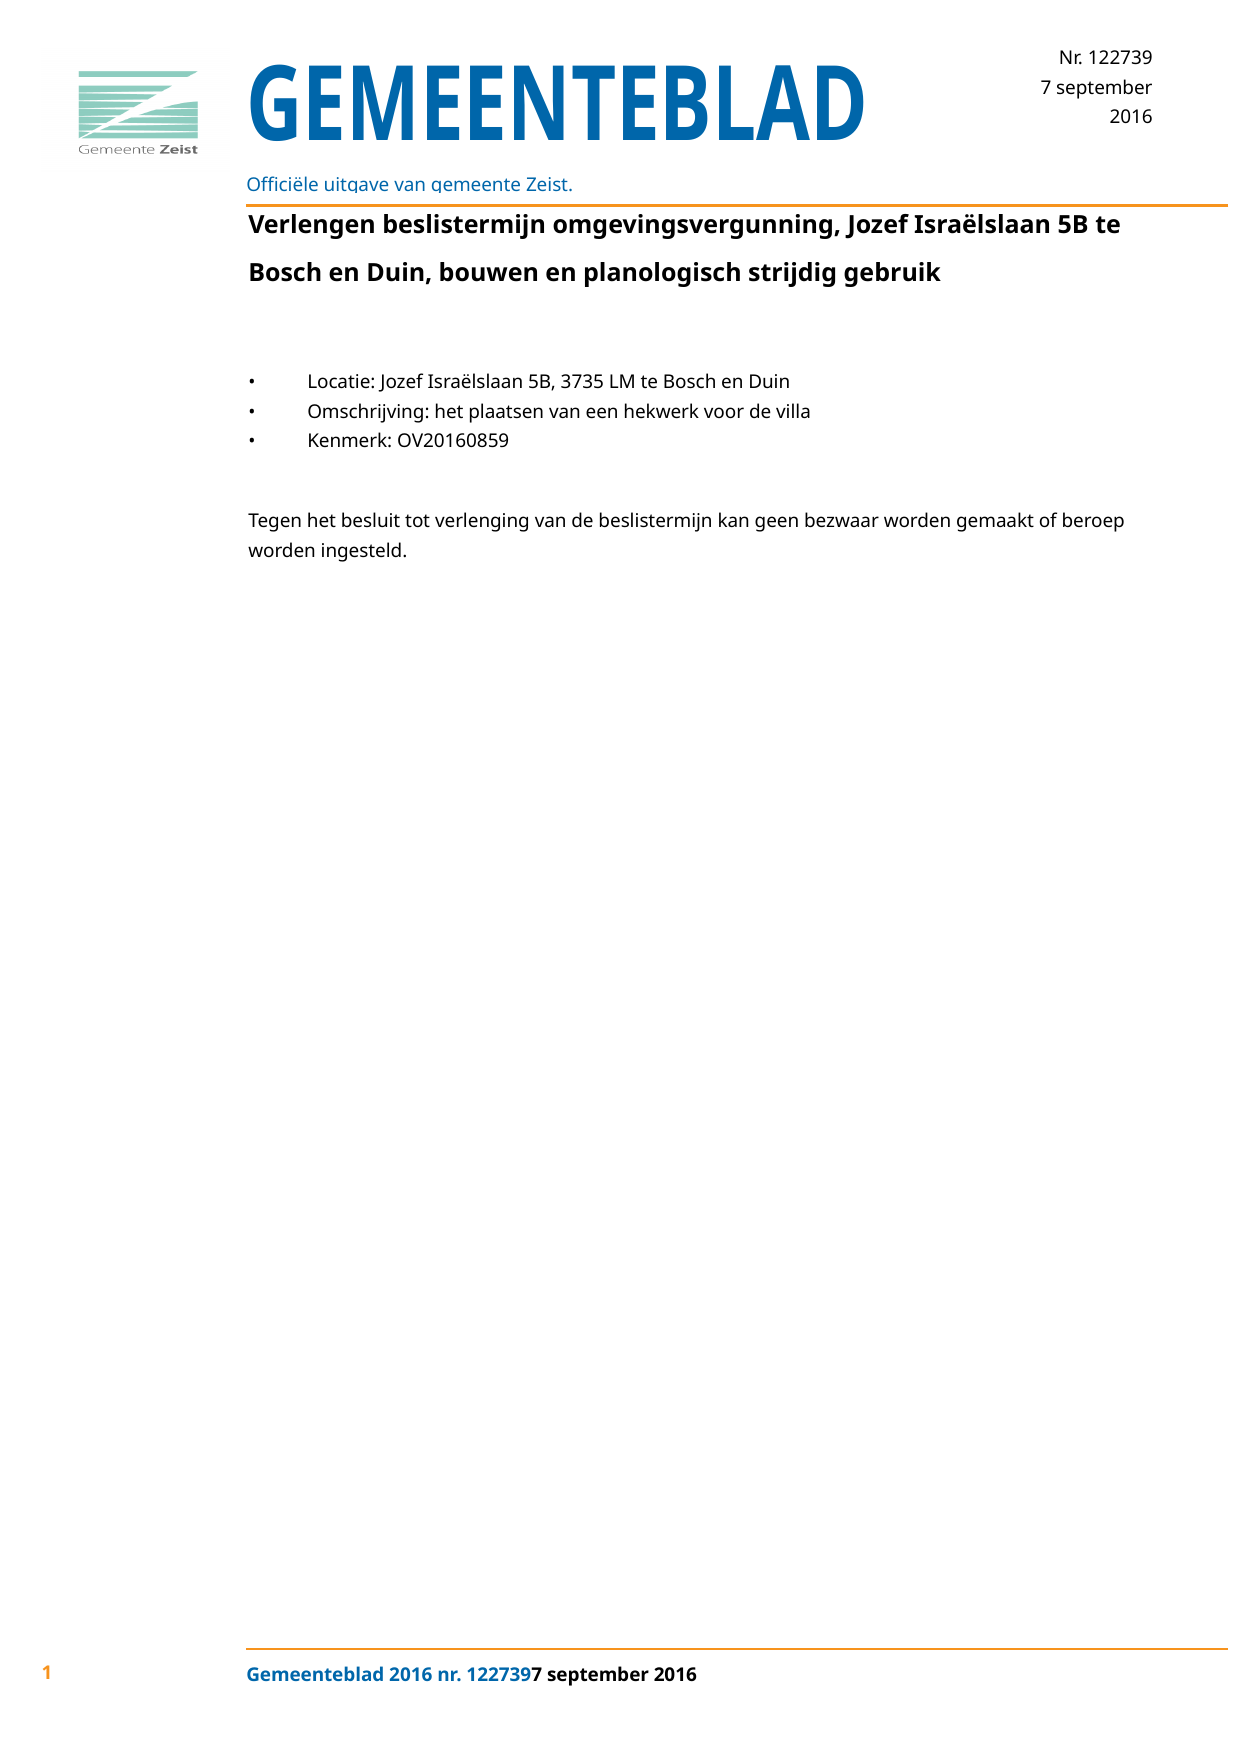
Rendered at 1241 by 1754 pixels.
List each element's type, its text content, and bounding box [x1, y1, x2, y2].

list Omschrijving: het plaatsen van een hekwerk voor de villa [248, 398, 1152, 424]
list Locatie: Jozef Israëlslaan 5B, 3735 LM te Bosch en Duin [248, 368, 1152, 394]
list Kenmerk: OV20160859 [248, 427, 1152, 453]
picture [41, 47, 231, 172]
text Verlengen beslistermijn omgevingsvergunning, Jozef Israëlslaan 5B te Bosch en Duin, bouwen en planologisch strijdig gebruik [248, 207, 1152, 288]
text Tegen het besluit tot verlenging van de beslistermijn kan geen bezwaar worden gemaakt of beroep worden ingesteld. [248, 507, 1152, 563]
